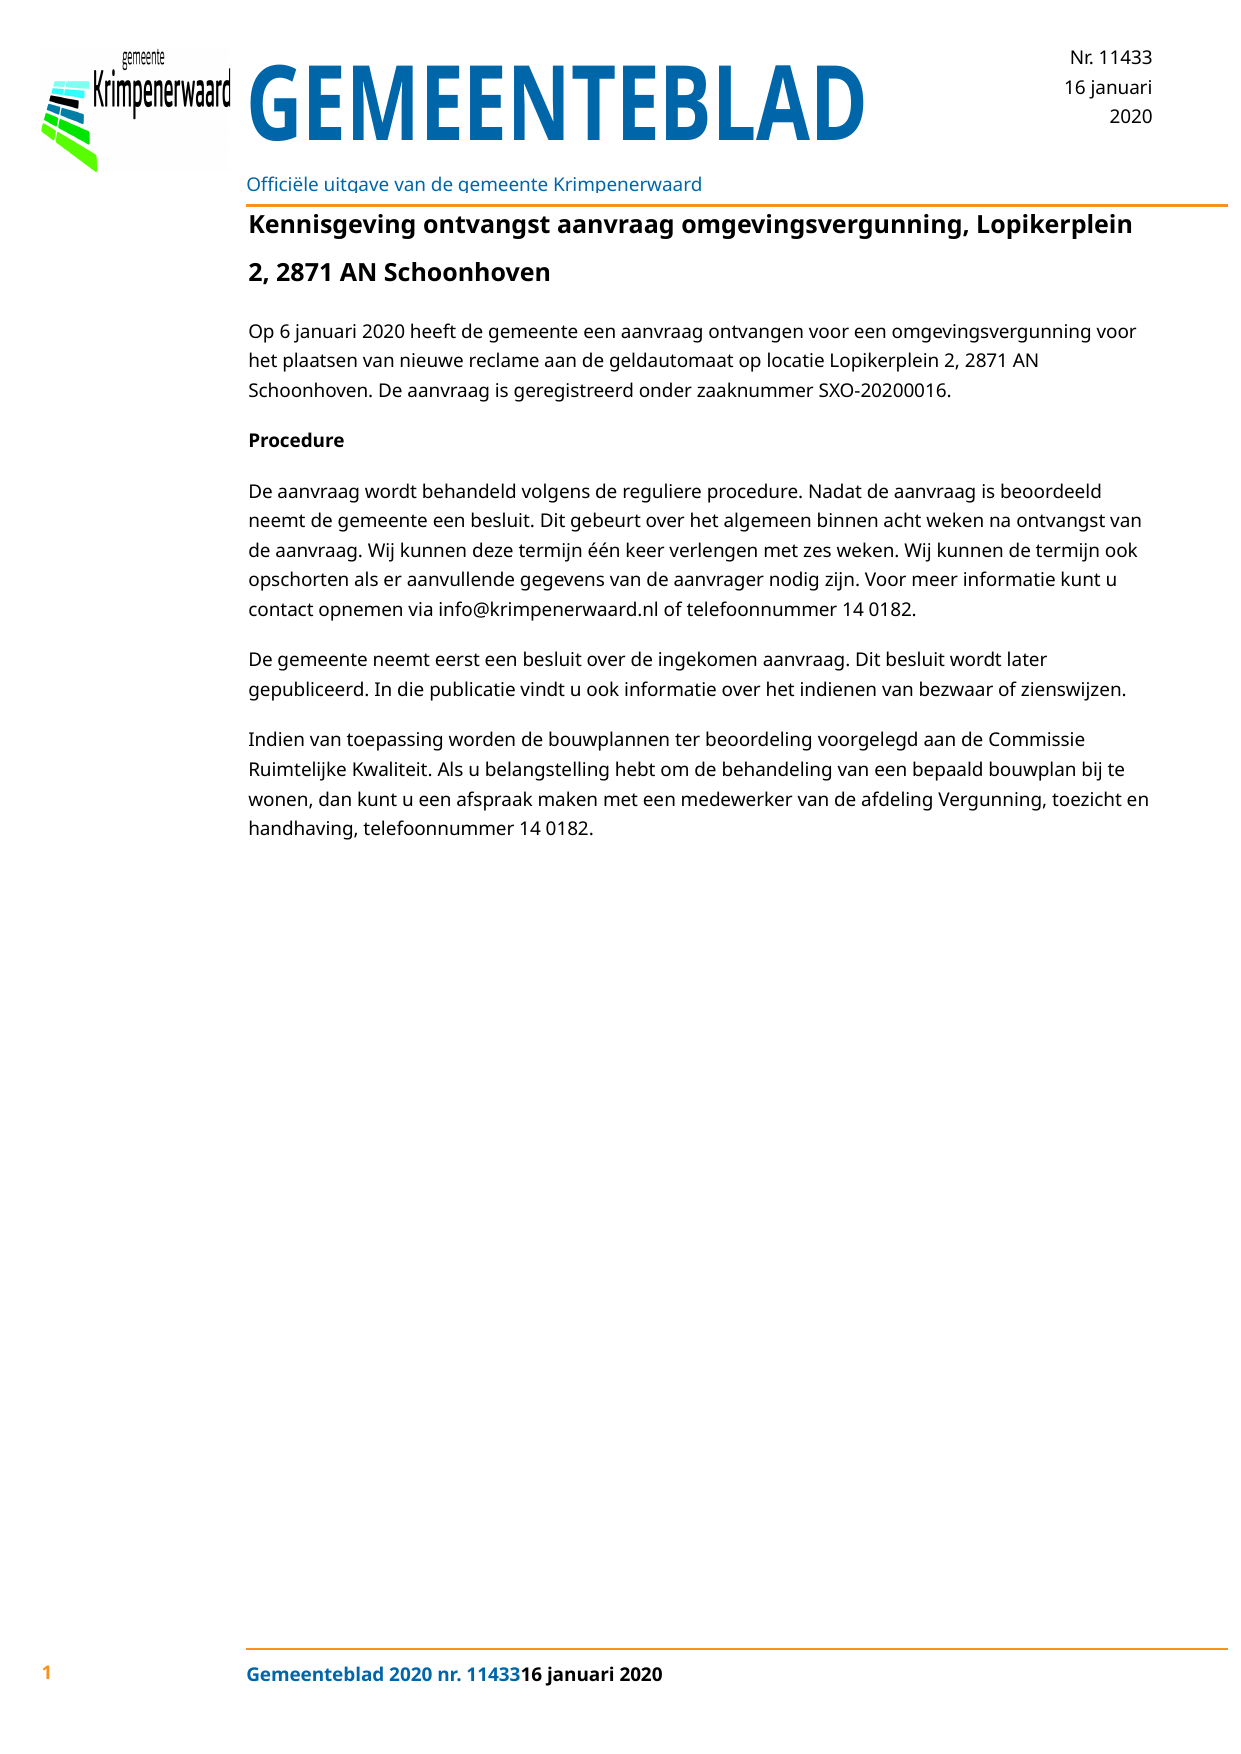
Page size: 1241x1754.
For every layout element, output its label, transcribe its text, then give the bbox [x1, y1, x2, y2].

text Kennisgeving ontvangst aanvraag omgevingsvergunning, Lopikerplein 2, 2871 AN Schoonhoven [248, 207, 1152, 288]
text Op 6 januari 2020 heeft de gemeente een aanvraag ontvangen voor een omgevingsvergunning voor het plaatsen van nieuwe reclame aan de geldautomaat op locatie Lopikerplein 2, 2871 AN Schoonhoven. De aanvraag is geregistreerd onder zaaknummer SXO-20200016. [248, 318, 1152, 403]
text Procedure [248, 427, 1152, 453]
picture [41, 47, 231, 172]
text De gemeente neemt eerst een besluit over de ingekomen aanvraag. Dit besluit wordt later gepubliceerd. In die publicatie vindt u ook informatie over het indienen van bezwaar of zienswijzen. [248, 647, 1152, 702]
text Indien van toepassing worden de bouwplannen ter beoordeling voorgelegd aan de Commissie Ruimtelijke Kwaliteit. Als u belangstelling hebt om de behandeling van een bepaald bouwplan bij te wonen, dan kunt u een afspraak maken met een medewerker van de afdeling Vergunning, toezicht en handhaving, telefoonnummer 14 0182. [248, 727, 1152, 841]
text De aanvraag wordt behandeld volgens de reguliere procedure. Nadat de aanvraag is beoordeeld neemt de gemeente een besluit. Dit gebeurt over het algemeen binnen acht weken na ontvangst van de aanvraag. Wij kunnen deze termijn één keer verlengen met zes weken. Wij kunnen de termijn ook opschorten als er aanvullende gegevens van de aanvrager nodig zijn. Voor meer informatie kunt u contact opnemen via info@krimpenerwaard.nl of telefoonnummer 14 0182. [248, 478, 1152, 622]
